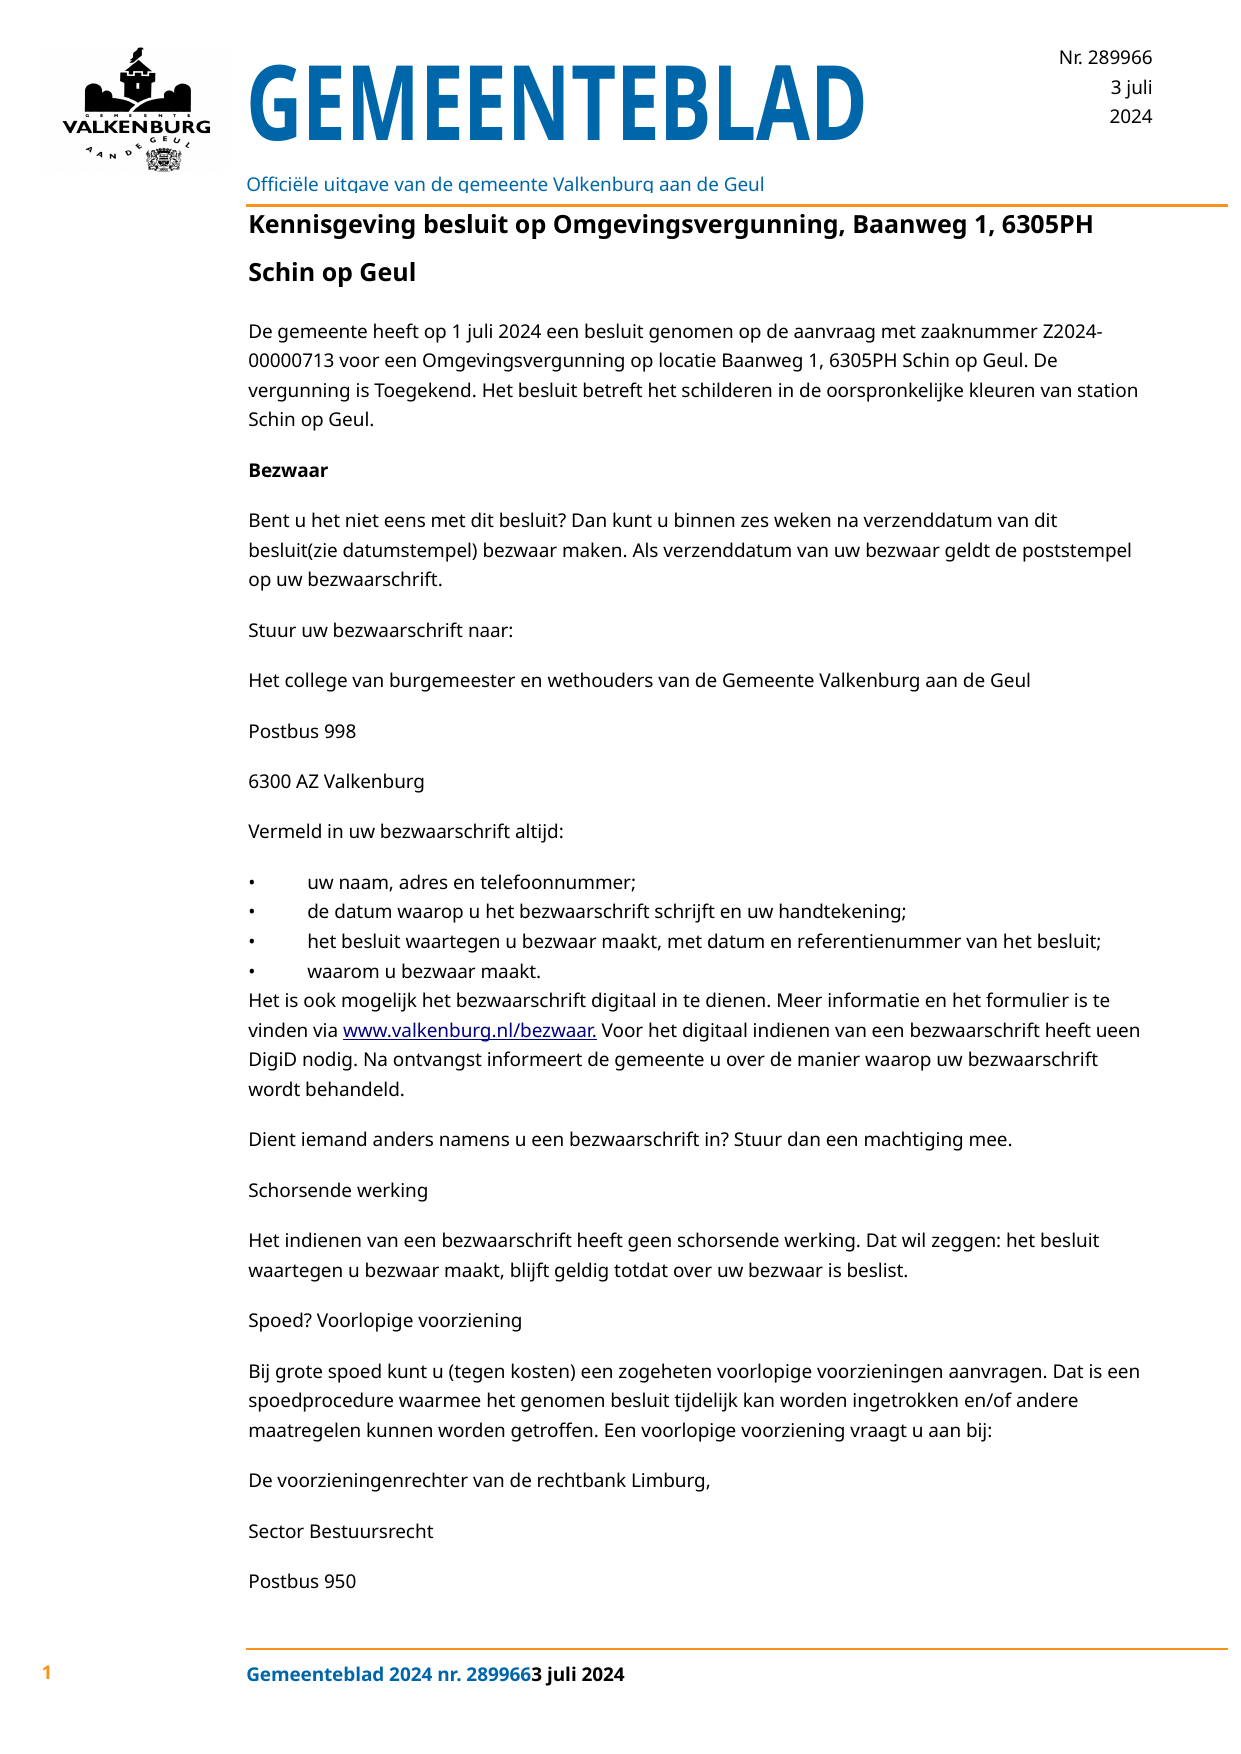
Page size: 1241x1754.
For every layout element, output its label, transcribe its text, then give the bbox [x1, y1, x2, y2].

list de datum waarop u het bezwaarschrift schrijft en uw handtekening; [248, 899, 1152, 924]
text Bent u het niet eens met dit besluit? Dan kunt u binnen zes weken na verzenddatum van dit besluit(zie datumstempel) bezwaar maken. Als verzenddatum van uw bezwaar geldt de poststempel op uw bezwaarschrift. [248, 507, 1152, 592]
text Kennisgeving besluit op Omgevingsvergunning, Baanweg 1, 6305PH Schin op Geul [248, 207, 1152, 288]
text Dient iemand anders namens u een bezwaarschrift in? Stuur dan een machtiging mee. [248, 1127, 1152, 1152]
text Postbus 950 [248, 1568, 1152, 1594]
text De gemeente heeft op 1 juli 2024 een besluit genomen op de aanvraag met zaaknummer Z2024-00000713 voor een Omgevingsvergunning op locatie Baanweg 1, 6305PH Schin op Geul. De vergunning is Toegekend. Het besluit betreft het schilderen in de oorspronkelijke kleuren van station Schin op Geul. [248, 318, 1152, 432]
text De voorzieningenrechter van de rechtbank Limburg, [248, 1467, 1152, 1493]
text Stuur uw bezwaarschrift naar: [248, 617, 1152, 643]
text Sector Bestuursrecht [248, 1518, 1152, 1544]
text Het is ook mogelijk het bezwaarschrift digitaal in te dienen. Meer informatie en het formulier is te vinden via www.valkenburg.nl/bezwaar. Voor het digitaal indienen van een bezwaarschrift heeft ueen DigiD nodig. Na ontvangst informeert de gemeente u over de manier waarop uw bezwaarschrift wordt behandeld. [248, 987, 1152, 1102]
list uw naam, adres en telefoonnummer; [248, 869, 1152, 895]
text Spoed? Voorlopige voorziening [248, 1307, 1152, 1333]
list waarom u bezwaar maakt. [248, 958, 1152, 984]
text Bij grote spoed kunt u (tegen kosten) een zogeheten voorlopige voorzieningen aanvragen. Dat is een spoedprocedure waarmee het genomen besluit tijdelijk kan worden ingetrokken en/of andere maatregelen kunnen worden getroffen. Een voorlopige voorziening vraagt u aan bij: [248, 1358, 1152, 1443]
text Het indienen van een bezwaarschrift heeft geen schorsende werking. Dat wil zeggen: het besluit waartegen u bezwaar maakt, blijft geldig totdat over uw bezwaar is beslist. [248, 1227, 1152, 1283]
text 6300 AZ Valkenburg [248, 768, 1152, 794]
text Bezwaar [248, 457, 1152, 483]
text Schorsende werking [248, 1177, 1152, 1203]
text Het college van burgemeester en wethouders van de Gemeente Valkenburg aan de Geul [248, 667, 1152, 693]
text Vermeld in uw bezwaarschrift altijd: [248, 819, 1152, 844]
list het besluit waartegen u bezwaar maakt, met datum en referentienummer van het besluit; [248, 928, 1152, 954]
text Postbus 998 [248, 718, 1152, 744]
picture [41, 47, 231, 172]
